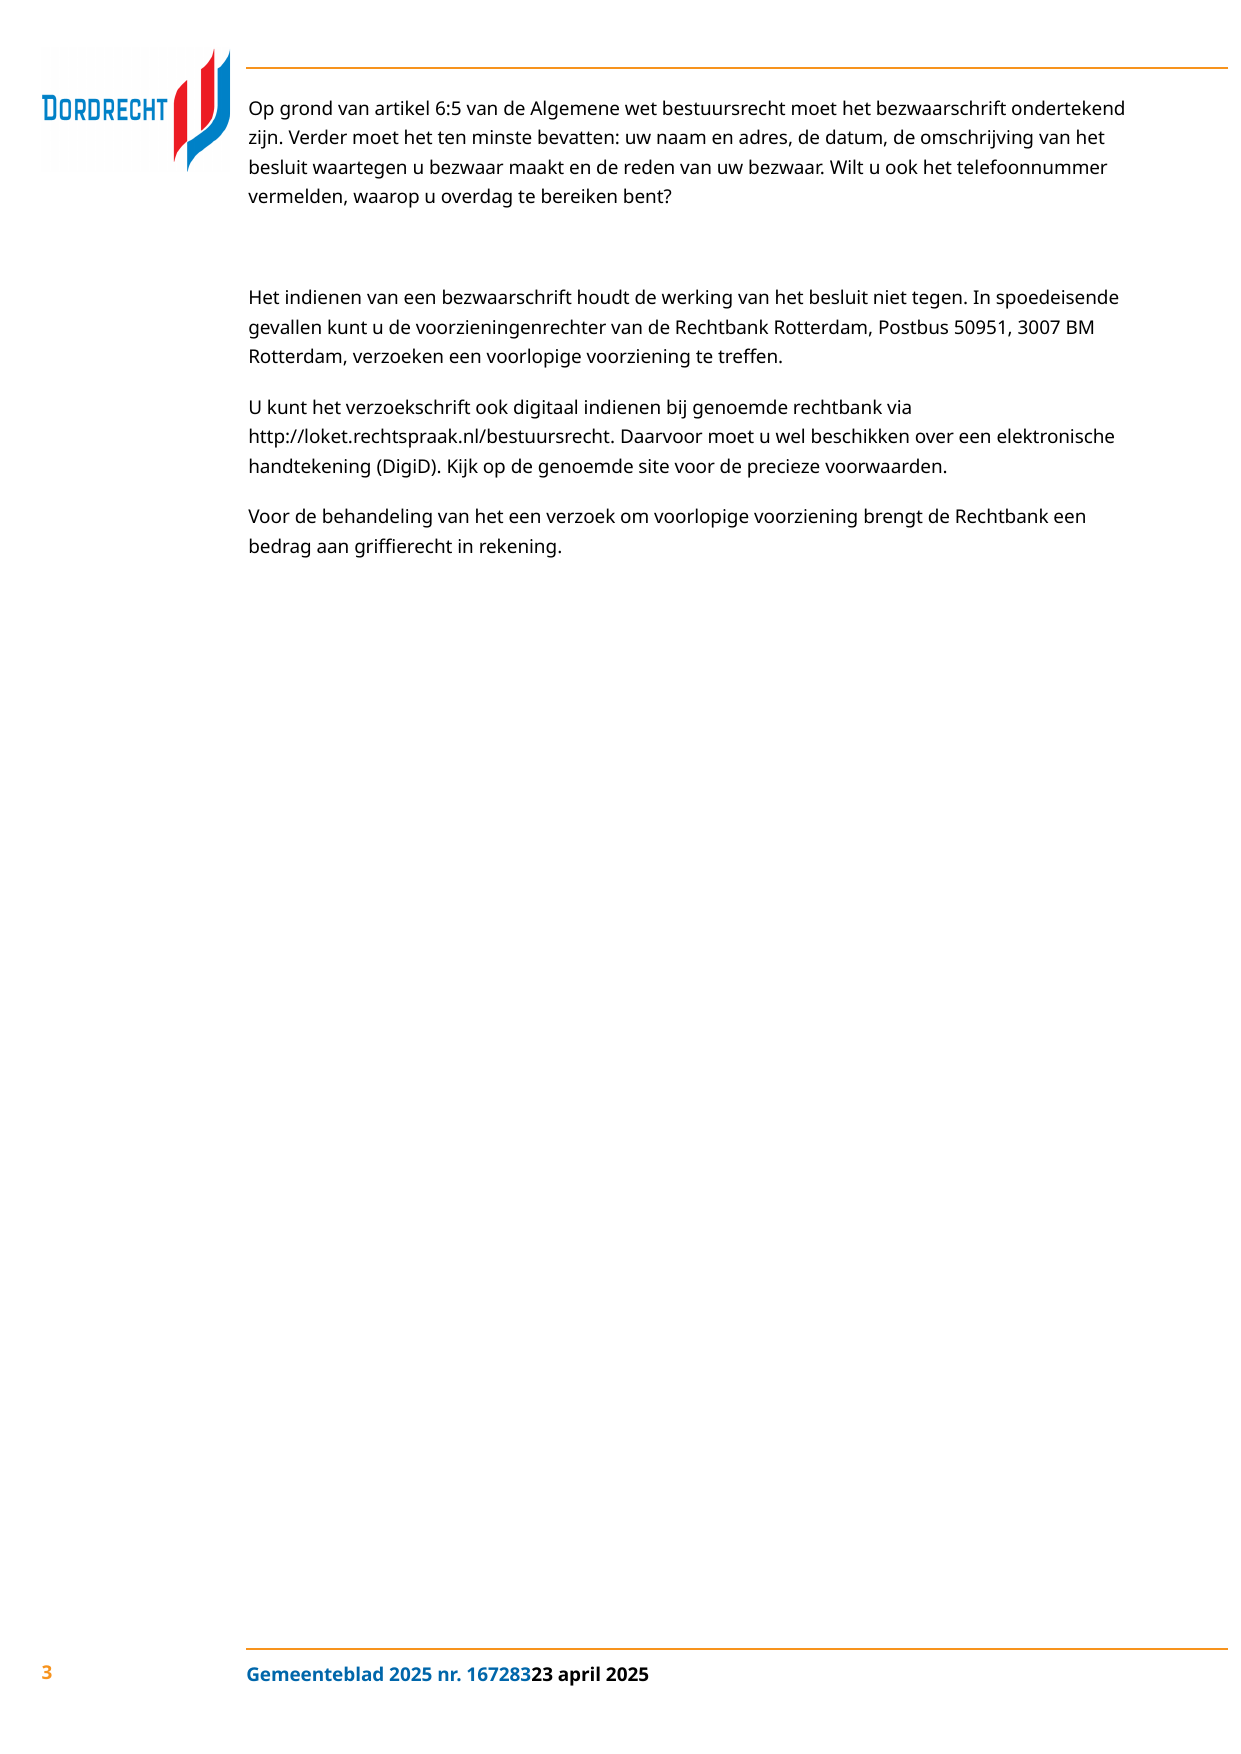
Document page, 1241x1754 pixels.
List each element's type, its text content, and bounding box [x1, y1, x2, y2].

picture [41, 47, 231, 172]
text Voor de behandeling van het een verzoek om voorlopige voorziening brengt de Rechtbank een bedrag aan griffierecht in rekening. [248, 503, 1152, 559]
text Het indienen van een bezwaarschrift houdt de werking van het besluit niet tegen. In spoedeisende gevallen kunt u de voorzieningenrechter van de Rechtbank Rotterdam, Postbus 50951, 3007 BM Rotterdam, verzoeken een voorlopige voorziening te treffen. [248, 284, 1152, 369]
text Op grond van artikel 6:5 van de Algemene wet bestuursrecht moet het bezwaarschrift ondertekend zijn. Verder moet het ten minste bevatten: uw naam en adres, de datum, de omschrijving van het besluit waartegen u bezwaar maakt en de reden van uw bezwaar. Wilt u ook het telefoonnummer vermelden, waarop u overdag te bereiken bent? [248, 95, 1152, 209]
text U kunt het verzoekschrift ook digitaal indienen bij genoemde rechtbank via http://loket.rechtspraak.nl/bestuursrecht. Daarvoor moet u wel beschikken over een elektronische handtekening (DigiD). Kijk op de genoemde site voor de precieze voorwaarden. [248, 394, 1152, 479]
